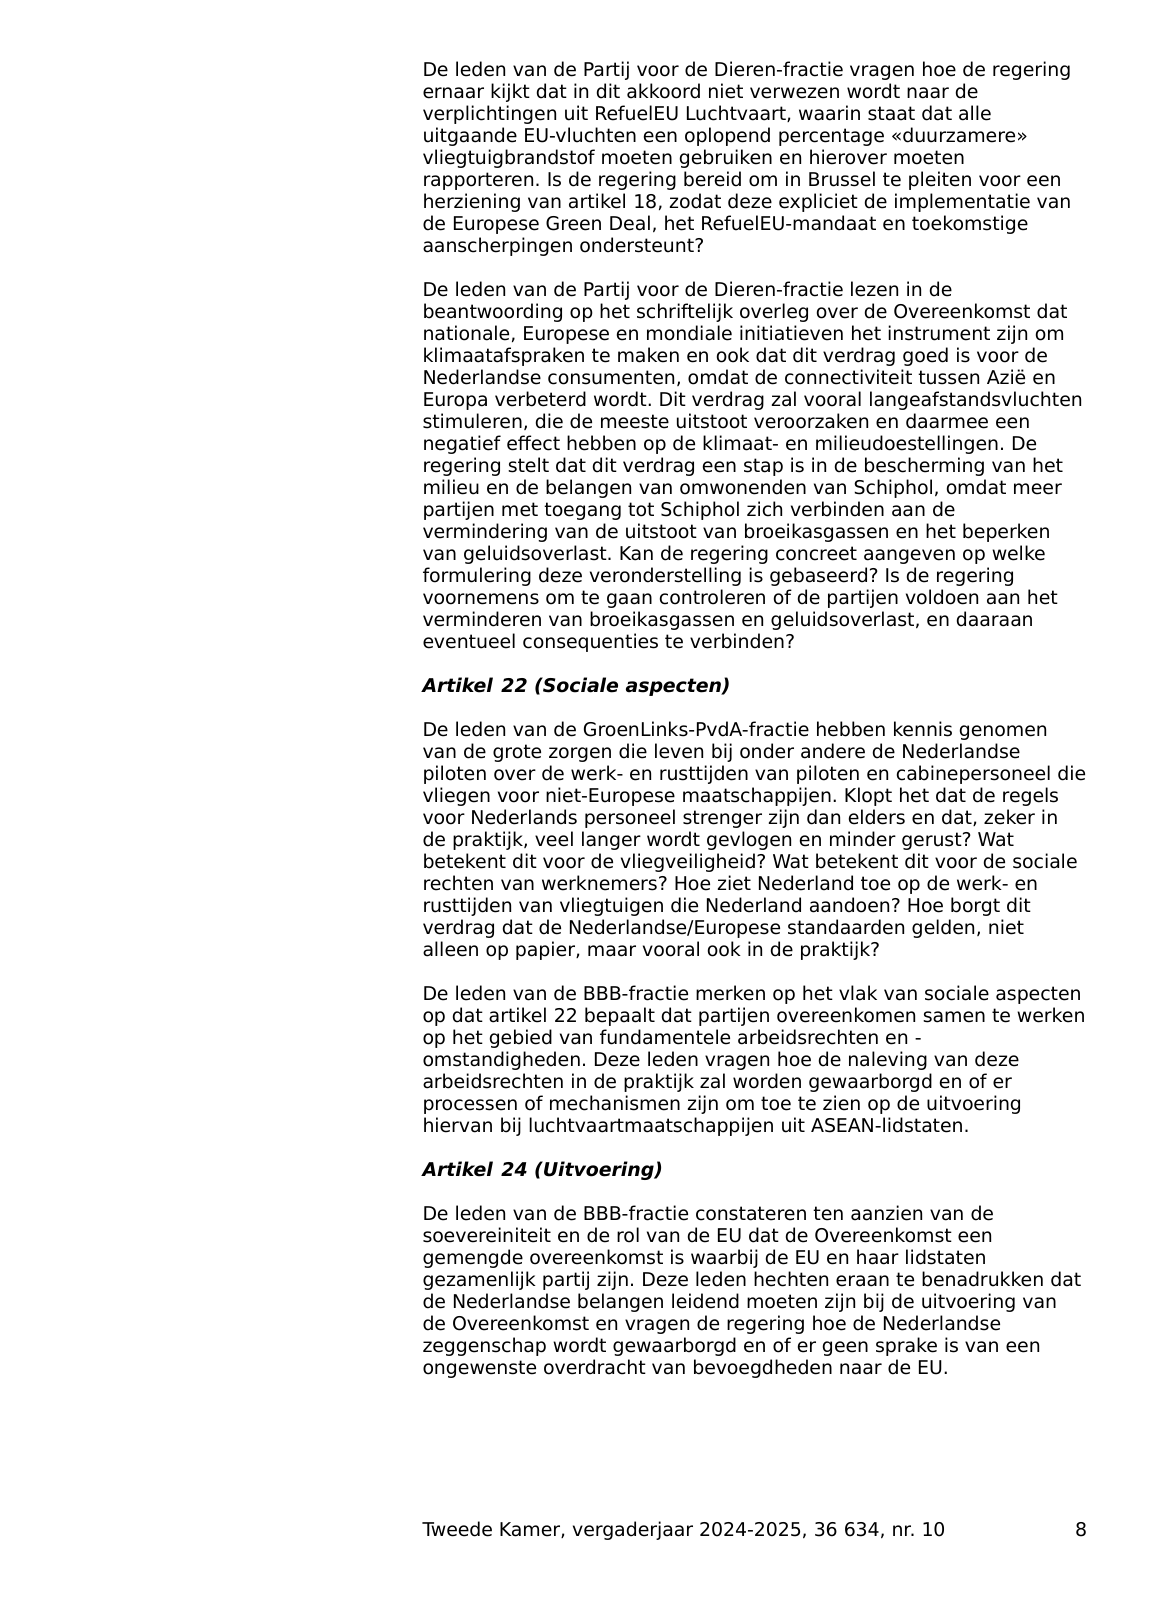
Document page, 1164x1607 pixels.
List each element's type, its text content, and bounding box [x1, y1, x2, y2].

text De leden van de BBB-fractie constateren ten aanzien van de soevereiniteit en de rol van de EU dat de Overeenkomst een gemengde overeenkomst is waarbij de EU en haar lidstaten gezamenlijk partij zijn. Deze leden hechten eraan te benadrukken dat de Nederlandse belangen leidend moeten zijn bij de uitvoering van de Overeenkomst en vragen de regering hoe de Nederlandse zeggenschap wordt gewaarborgd en of er geen sprake is van een ongewenste overdracht van bevoegdheden naar de EU. [422, 1203, 1087, 1379]
text De leden van de Partij voor de Dieren-fractie lezen in de beantwoording op het schriftelijk overleg over de Overeenkomst dat nationale, Europese en mondiale initiatieven het instrument zijn om klimaatafspraken te maken en ook dat dit verdrag goed is voor de Nederlandse consumenten, omdat de connectiviteit tussen Azië en Europa verbeterd wordt. Dit verdrag zal vooral langeafstandsvluchten stimuleren, die de meeste uitstoot veroorzaken en daarmee een negatief effect hebben op de klimaat- en milieudoestellingen. De regering stelt dat dit verdrag een stap is in de bescherming van het milieu en de belangen van omwonenden van Schiphol, omdat meer partijen met toegang tot Schiphol zich verbinden aan de vermindering van de uitstoot van broeikasgassen en het beperken van geluidsoverlast. Kan de regering concreet aangeven op welke formulering deze veronderstelling is gebaseerd? Is de regering voornemens om te gaan controleren of de partijen voldoen aan het verminderen van broeikasgassen en geluidsoverlast, en daaraan eventueel consequenties te verbinden? [422, 279, 1087, 653]
text De leden van de BBB-fractie merken op het vlak van sociale aspecten op dat artikel 22 bepaalt dat partijen overeenkomen samen te werken op het gebied van fundamentele arbeidsrechten en -omstandigheden. Deze leden vragen hoe de naleving van deze arbeidsrechten in de praktijk zal worden gewaarborgd en of er processen of mechanismen zijn om toe te zien op de uitvoering hiervan bij luchtvaartmaatschappijen uit ASEAN-lidstaten. [422, 983, 1087, 1137]
text De leden van de GroenLinks-PvdA-fractie hebben kennis genomen van de grote zorgen die leven bij onder andere de Nederlandse piloten over de werk- en rusttijden van piloten en cabinepersoneel die vliegen voor niet-Europese maatschappijen. Klopt het dat de regels voor Nederlands personeel strenger zijn dan elders en dat, zeker in de praktijk, veel langer wordt gevlogen en minder gerust? Wat betekent dit voor de vliegveiligheid? Wat betekent dit voor de sociale rechten van werknemers? Hoe ziet Nederland toe op de werk- en rusttijden van vliegtuigen die Nederland aandoen? Hoe borgt dit verdrag dat de Nederlandse/Europese standaarden gelden, niet alleen op papier, maar vooral ook in de praktijk? [422, 719, 1087, 961]
subtitle Artikel 22 (Sociale aspecten) [422, 675, 1087, 697]
text De leden van de Partij voor de Dieren-fractie vragen hoe de regering ernaar kijkt dat in dit akkoord niet verwezen wordt naar de verplichtingen uit RefuelEU Luchtvaart, waarin staat dat alle uitgaande EU-vluchten een oplopend percentage «duurzamere» vliegtuigbrandstof moeten gebruiken en hierover moeten rapporteren. Is de regering bereid om in Brussel te pleiten voor een herziening van artikel 18, zodat deze expliciet de implementatie van de Europese Green Deal, het RefuelEU-mandaat en toekomstige aanscherpingen ondersteunt? [422, 59, 1087, 257]
subtitle Artikel 24 (Uitvoering) [422, 1159, 1087, 1181]
